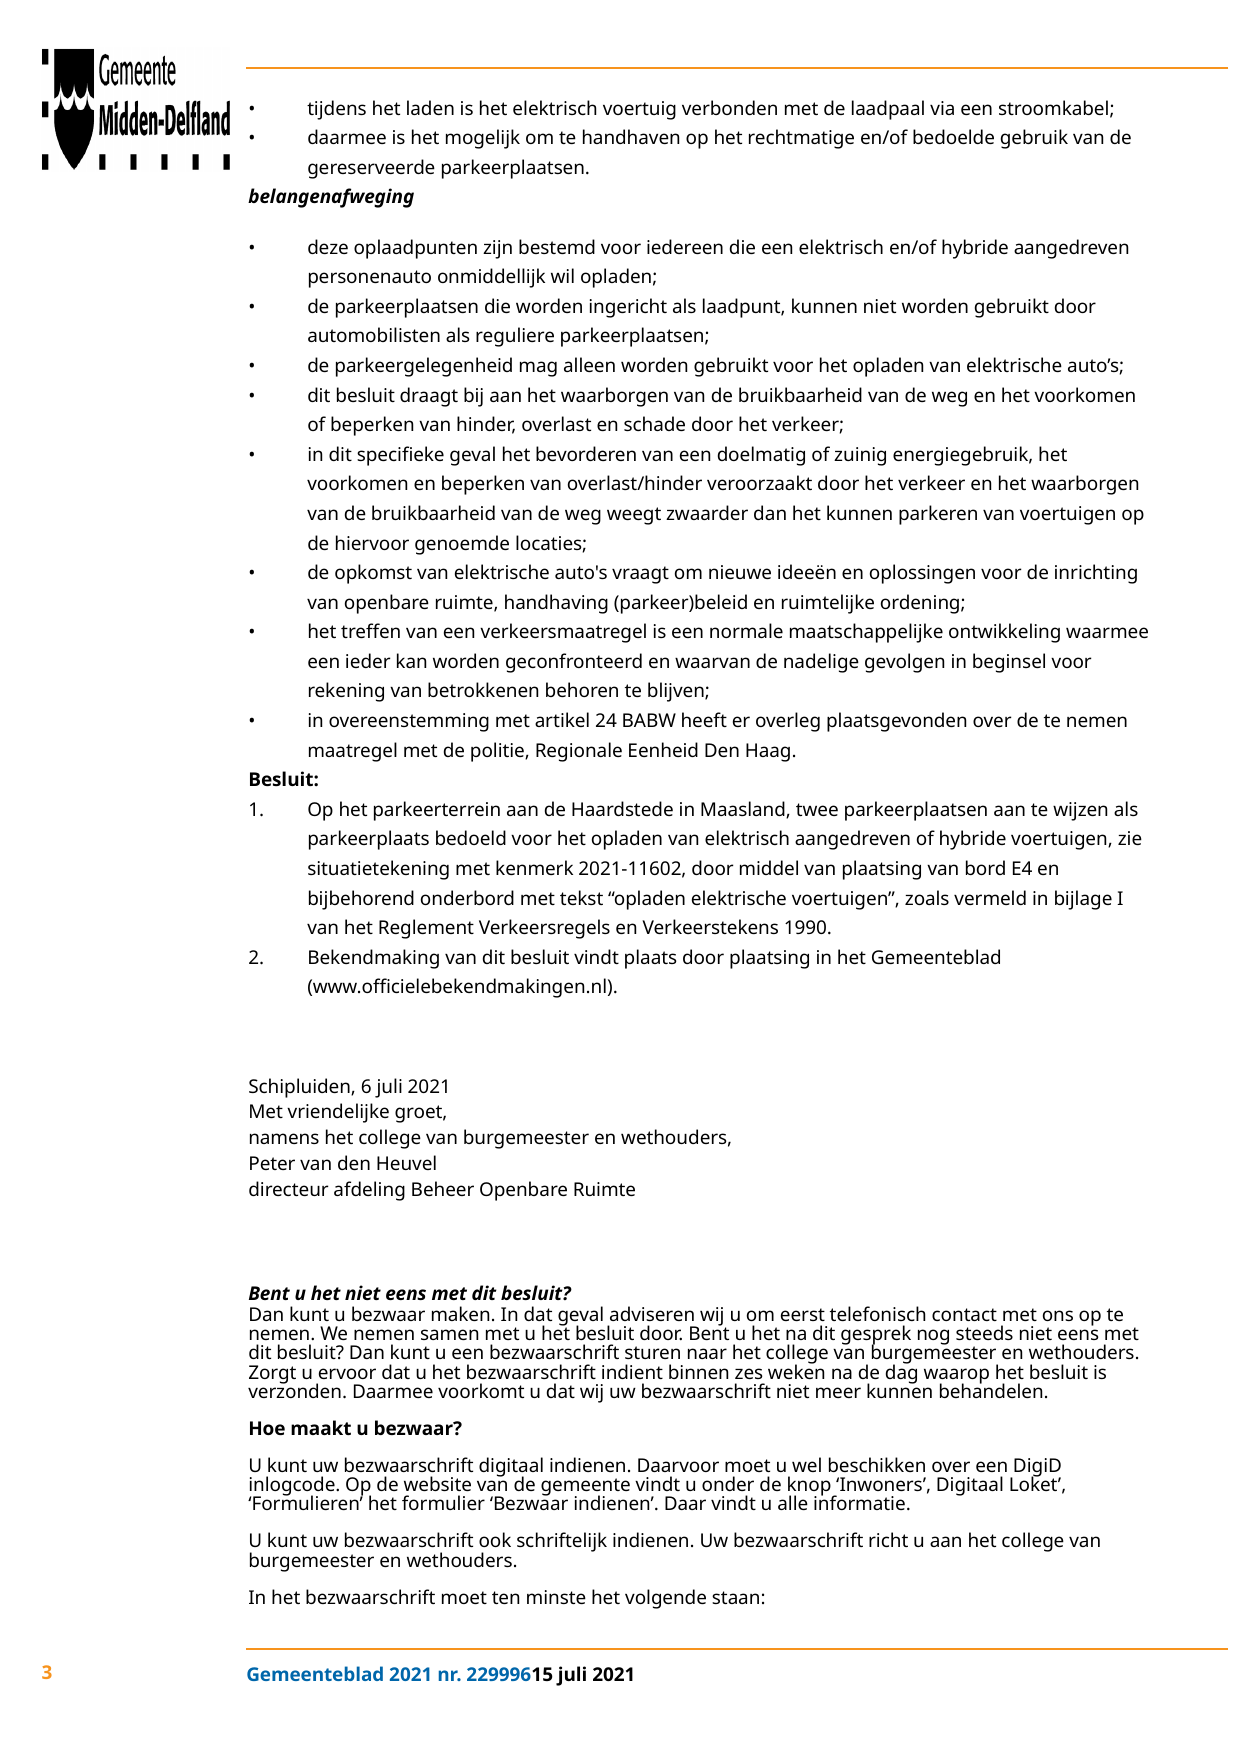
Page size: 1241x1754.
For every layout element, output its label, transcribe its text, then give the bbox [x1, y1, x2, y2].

list daarmee is het mogelijk om te handhaven op het rechtmatige en/of bedoelde gebruik van de gereserveerde parkeerplaatsen. [248, 124, 1152, 180]
picture [41, 47, 231, 172]
text directeur afdeling Beheer Openbare Ruimte [248, 1176, 1152, 1201]
text In het bezwaarschrift moet ten minste het volgende staan: [248, 1589, 1152, 1608]
list deze oplaadpunten zijn bestemd voor iedereen die een elektrisch en/of hybride aangedreven personenauto onmiddellijk wil opladen; [248, 234, 1152, 289]
text Hoe maakt u bezwaar? [248, 1420, 1152, 1439]
list de opkomst van elektrische auto's vraagt om nieuwe ideeën en oplossingen voor de inrichting van openbare ruimte, handhaving (parkeer)beleid en ruimtelijke ordening; [248, 559, 1152, 615]
text Met vriendelijke groet, [248, 1098, 1152, 1124]
text Bent u het niet eens met dit besluit? [248, 1280, 1152, 1306]
text Besluit: [248, 766, 1152, 792]
list de parkeergelegenheid mag alleen worden gebruikt voor het opladen van elektrische auto’s; [248, 352, 1152, 378]
list in dit specifieke geval het bevorderen van een doelmatig of zuinig energiegebruik, het voorkomen en beperken van overlast/hinder veroorzaakt door het verkeer en het waarborgen van de bruikbaarheid van de weg weegt zwaarder dan het kunnen parkeren van voertuigen op de hiervoor genoemde locaties; [248, 441, 1152, 556]
list in overeenstemming met artikel 24 BABW heeft er overleg plaatsgevonden over de te nemen maatregel met de politie, Regionale Eenheid Den Haag. [248, 707, 1152, 763]
list Op het parkeerterrein aan de Haardstede in Maasland, twee parkeerplaatsen aan te wijzen als parkeerplaats bedoeld voor het opladen van elektrisch aangedreven of hybride voertuigen, zie situatietekening met kenmerk 2021-11602, door middel van plaatsing van bord E4 en bijbehorend onderbord met tekst “opladen elektrische voertuigen”, zoals vermeld in bijlage I van het Reglement Verkeersregels en Verkeerstekens 1990. [248, 796, 1152, 940]
text belangenafweging [248, 183, 1152, 209]
text U kunt uw bezwaarschrift digitaal indienen. Daarvoor moet u wel beschikken over een DigiD inlogcode. Op de website van de gemeente vindt u onder de knop ‘Inwoners’, Digitaal Loket’, ‘Formulieren’ het formulier ‘Bezwaar indienen’. Daar vindt u alle informatie. [248, 1457, 1152, 1515]
list het treffen van een verkeersmaatregel is een normale maatschappelijke ontwikkeling waarmee een ieder kan worden geconfronteerd en waarvan de nadelige gevolgen in beginsel voor rekening van betrokkenen behoren te blijven; [248, 618, 1152, 703]
list dit besluit draagt bij aan het waarborgen van de bruikbaarheid van de weg en het voorkomen of beperken van hinder, overlast en schade door het verkeer; [248, 382, 1152, 437]
text Peter van den Heuvel [248, 1150, 1152, 1176]
list Bekendmaking van dit besluit vindt plaats door plaatsing in het Gemeenteblad (www.officielebekendmakingen.nl). [248, 944, 1152, 999]
text Schipluiden, 6 juli 2021 [248, 1073, 1152, 1098]
text namens het college van burgemeester en wethouders, [248, 1124, 1152, 1150]
list de parkeerplaatsen die worden ingericht als laadpunt, kunnen niet worden gebruikt door automobilisten als reguliere parkeerplaatsen; [248, 293, 1152, 348]
list tijdens het laden is het elektrisch voertuig verbonden met de laadpaal via een stroomkabel; [248, 95, 1152, 121]
text Dan kunt u bezwaar maken. In dat geval adviseren wij u om eerst telefonisch contact met ons op te nemen. We nemen samen met u het besluit door. Bent u het na dit gesprek nog steeds niet eens met dit besluit? Dan kunt u een bezwaarschrift sturen naar het college van burgemeester en wethouders. Zorgt u ervoor dat u het bezwaarschrift indient binnen zes weken na de dag waarop het besluit is verzonden. Daarmee voorkomt u dat wij uw bezwaarschrift niet meer kunnen behandelen. [248, 1306, 1152, 1402]
text U kunt uw bezwaarschrift ook schriftelijk indienen. Uw bezwaarschrift richt u aan het college van burgemeester en wethouders. [248, 1532, 1152, 1571]
